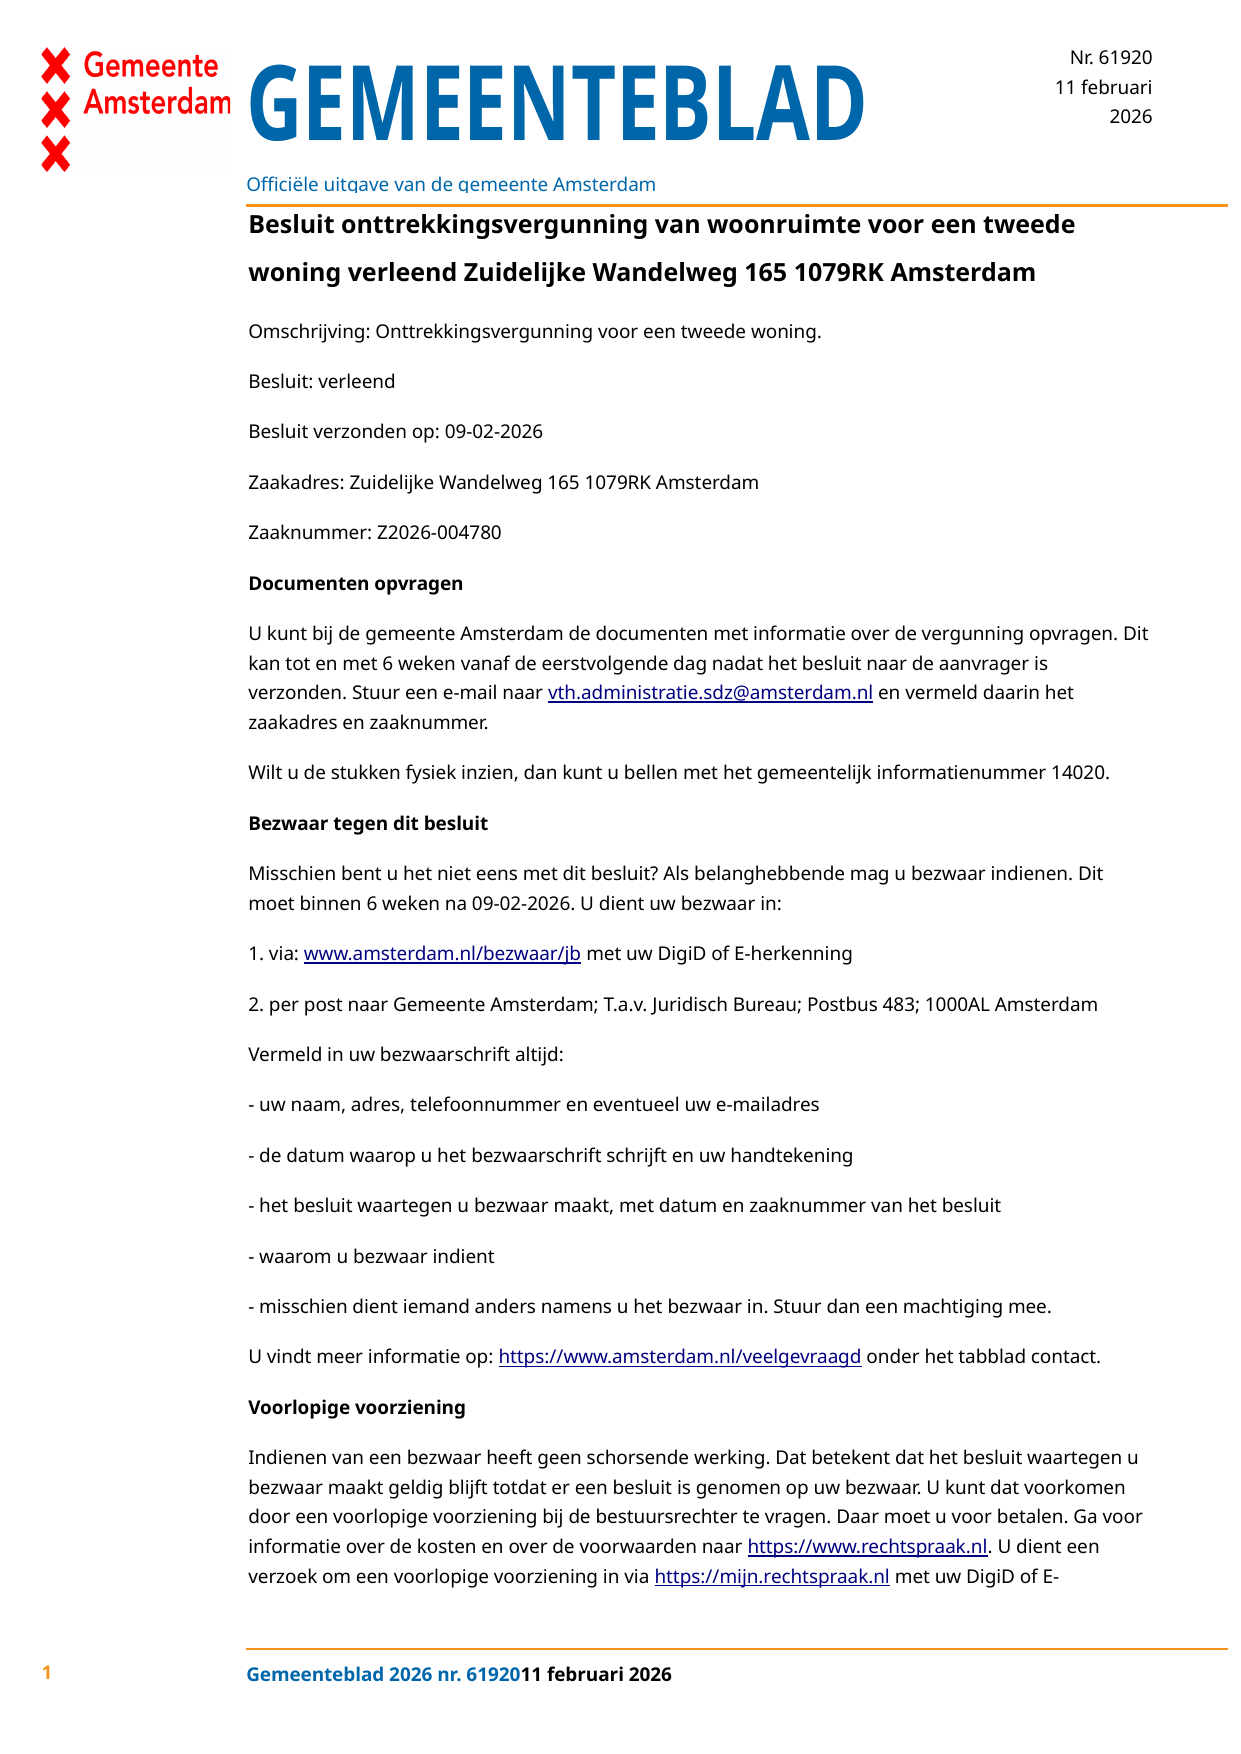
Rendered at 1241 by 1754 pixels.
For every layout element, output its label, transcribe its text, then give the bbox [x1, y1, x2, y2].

text - uw naam, adres, telefoonnummer en eventueel uw e-mailadres [248, 1092, 1152, 1117]
text Besluit onttrekkingsvergunning van woonruimte voor een tweede woning verleend Zuidelijke Wandelweg 165 1079RK Amsterdam [248, 207, 1152, 288]
text Besluit verzonden op: 09-02-2026 [248, 419, 1152, 444]
text Zaaknummer: Z2026-004780 [248, 519, 1152, 545]
text Indienen van een bezwaar heeft geen schorsende werking. Dat betekent dat het besluit waartegen u bezwaar maakt geldig blijft totdat er een besluit is genomen op uw bezwaar. U kunt dat voorkomen door een voorlopige voorziening bij de bestuursrechter te vragen. Daar moet u voor betalen. Ga voor informatie over de kosten en over de voorwaarden naar https://www.rechtspraak.nl. U dient een verzoek om een voorlopige voorziening in via https://mijn.rechtspraak.nl met uw DigiD of E- [248, 1444, 1152, 1589]
text - waarom u bezwaar indient [248, 1243, 1152, 1269]
text U vindt meer informatie op: https://www.amsterdam.nl/veelgevraagd onder het tabblad contact. [248, 1344, 1152, 1369]
text Bezwaar tegen dit besluit [248, 810, 1152, 836]
text Zaakadres: Zuidelijke Wandelweg 165 1079RK Amsterdam [248, 469, 1152, 495]
text U kunt bij de gemeente Amsterdam de documenten met informatie over de vergunning opvragen. Dit kan tot en met 6 weken vanaf de eerstvolgende dag nadat het besluit naar de aanvrager is verzonden. Stuur een e-mail naar vth.administratie.sdz@amsterdam.nl en vermeld daarin het zaakadres en zaaknummer. [248, 620, 1152, 735]
text Omschrijving: Onttrekkingsvergunning voor een tweede woning. [248, 318, 1152, 344]
text Besluit: verleend [248, 368, 1152, 394]
text Vermeld in uw bezwaarschrift altijd: [248, 1041, 1152, 1067]
text Voorlopige voorziening [248, 1394, 1152, 1420]
picture [41, 47, 231, 172]
text - het besluit waartegen u bezwaar maakt, met datum en zaaknummer van het besluit [248, 1192, 1152, 1218]
text - de datum waarop u het bezwaarschrift schrijft en uw handtekening [248, 1142, 1152, 1168]
text Misschien bent u het niet eens met dit besluit? Als belanghebbende mag u bezwaar indienen. Dit moet binnen 6 weken na 09-02-2026. U dient uw bezwaar in: [248, 860, 1152, 916]
text Documenten opvragen [248, 570, 1152, 596]
text 2. per post naar Gemeente Amsterdam; T.a.v. Juridisch Bureau; Postbus 483; 1000AL Amsterdam [248, 991, 1152, 1017]
text - misschien dient iemand anders namens u het bezwaar in. Stuur dan een machtiging mee. [248, 1293, 1152, 1319]
text 1. via: www.amsterdam.nl/bezwaar/jb met uw DigiD of E-herkenning [248, 940, 1152, 966]
text Wilt u de stukken fysiek inzien, dan kunt u bellen met het gemeentelijk informatienummer 14020. [248, 759, 1152, 785]
